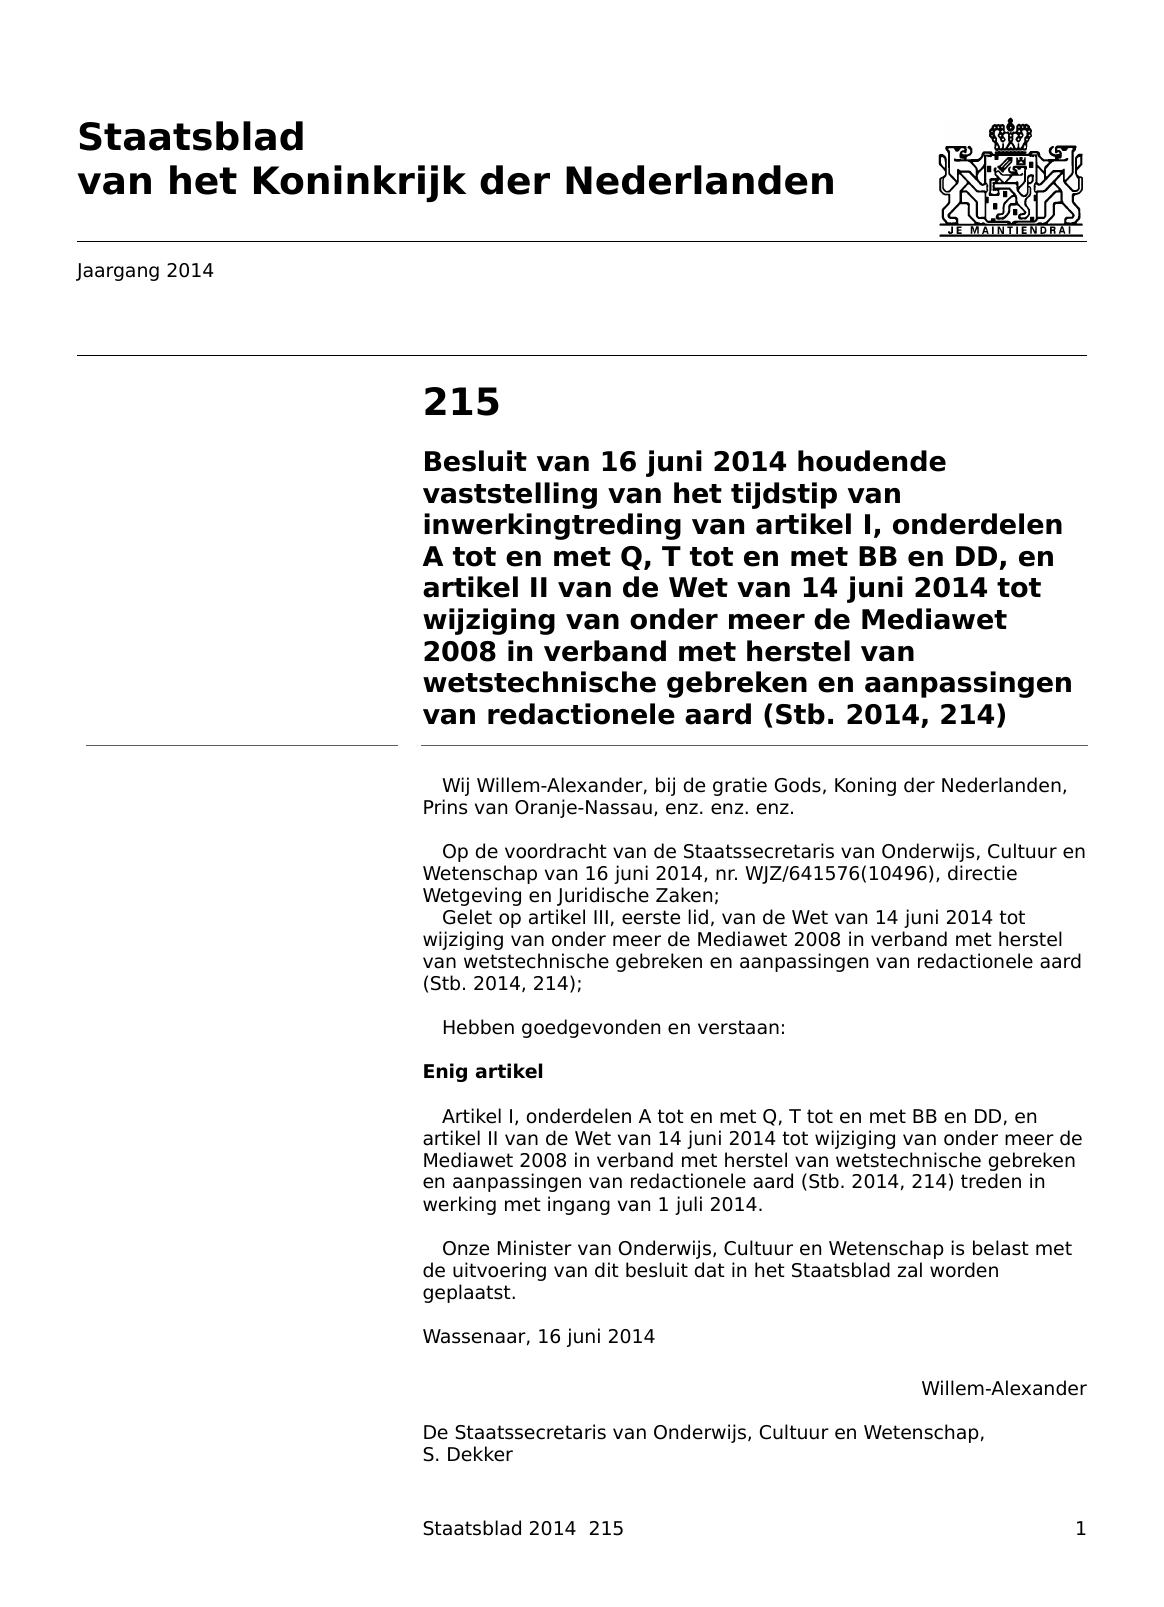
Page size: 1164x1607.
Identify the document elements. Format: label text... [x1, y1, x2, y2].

table_cell Jaargang 2014 [77, 242, 1087, 355]
text Besluit van 16 juni 2014 houdende vaststelling van het tijdstip van inwerkingtreding van artikel I, onderdelen A tot en met Q, T tot en met BB en DD, en artikel II van de Wet van 14 juni 2014 tot wijziging van onder meer de Mediawet 2008 in verband met herstel van wetstechnische gebreken en aanpassingen van redactionele aard (Stb. 2014, 214) [422, 447, 1087, 731]
subtitle Enig artikel [422, 1061, 1087, 1083]
table_header [886, 100, 1087, 241]
text Artikel I, onderdelen A tot en met Q, T tot en met BB en DD, en artikel II van de Wet van 14 juni 2014 tot wijziging van onder meer de Mediawet 2008 in verband met herstel van wetstechnische gebreken en aanpassingen van redactionele aard (Stb. 2014, 214) treden in werking met ingang van 1 juli 2014. [422, 1106, 1087, 1215]
text Onze Minister van Onderwijs, Cultuur en Wetenschap is belast met de uitvoering van dit besluit dat in het Staatsblad zal worden geplaatst. [422, 1238, 1087, 1303]
text Willem-Alexander [422, 1378, 1087, 1400]
text Gelet op artikel III, eerste lid, van de Wet van 14 juni 2014 tot wijziging van onder meer de Mediawet 2008 in verband met herstel van wetstechnische gebreken en aanpassingen van redactionele aard (Stb. 2014, 214); [422, 907, 1087, 995]
text De Staatssecretaris van Onderwijs, Cultuur en Wetenschap, S. Dekker [422, 1422, 1087, 1466]
picture [936, 115, 1087, 240]
text Op de voordracht van de Staatssecretaris van Onderwijs, Cultuur en Wetenschap van 16 juni 2014, nr. WJZ/641576(10496), directie Wetgeving en Juridische Zaken; [422, 841, 1087, 907]
text Wassenaar, 16 juni 2014 [422, 1326, 1087, 1348]
text Wij Willem-Alexander, bij de gratie Gods, Koning der Nederlanden, Prins van Oranje-Nassau, enz. enz. enz. [422, 775, 1087, 819]
text Hebben goedgevonden en verstaan: [422, 1017, 1087, 1039]
table_header Staatsblad van het Koninkrijk der Nederlanden [77, 100, 886, 241]
subtitle 215 [422, 381, 1087, 424]
